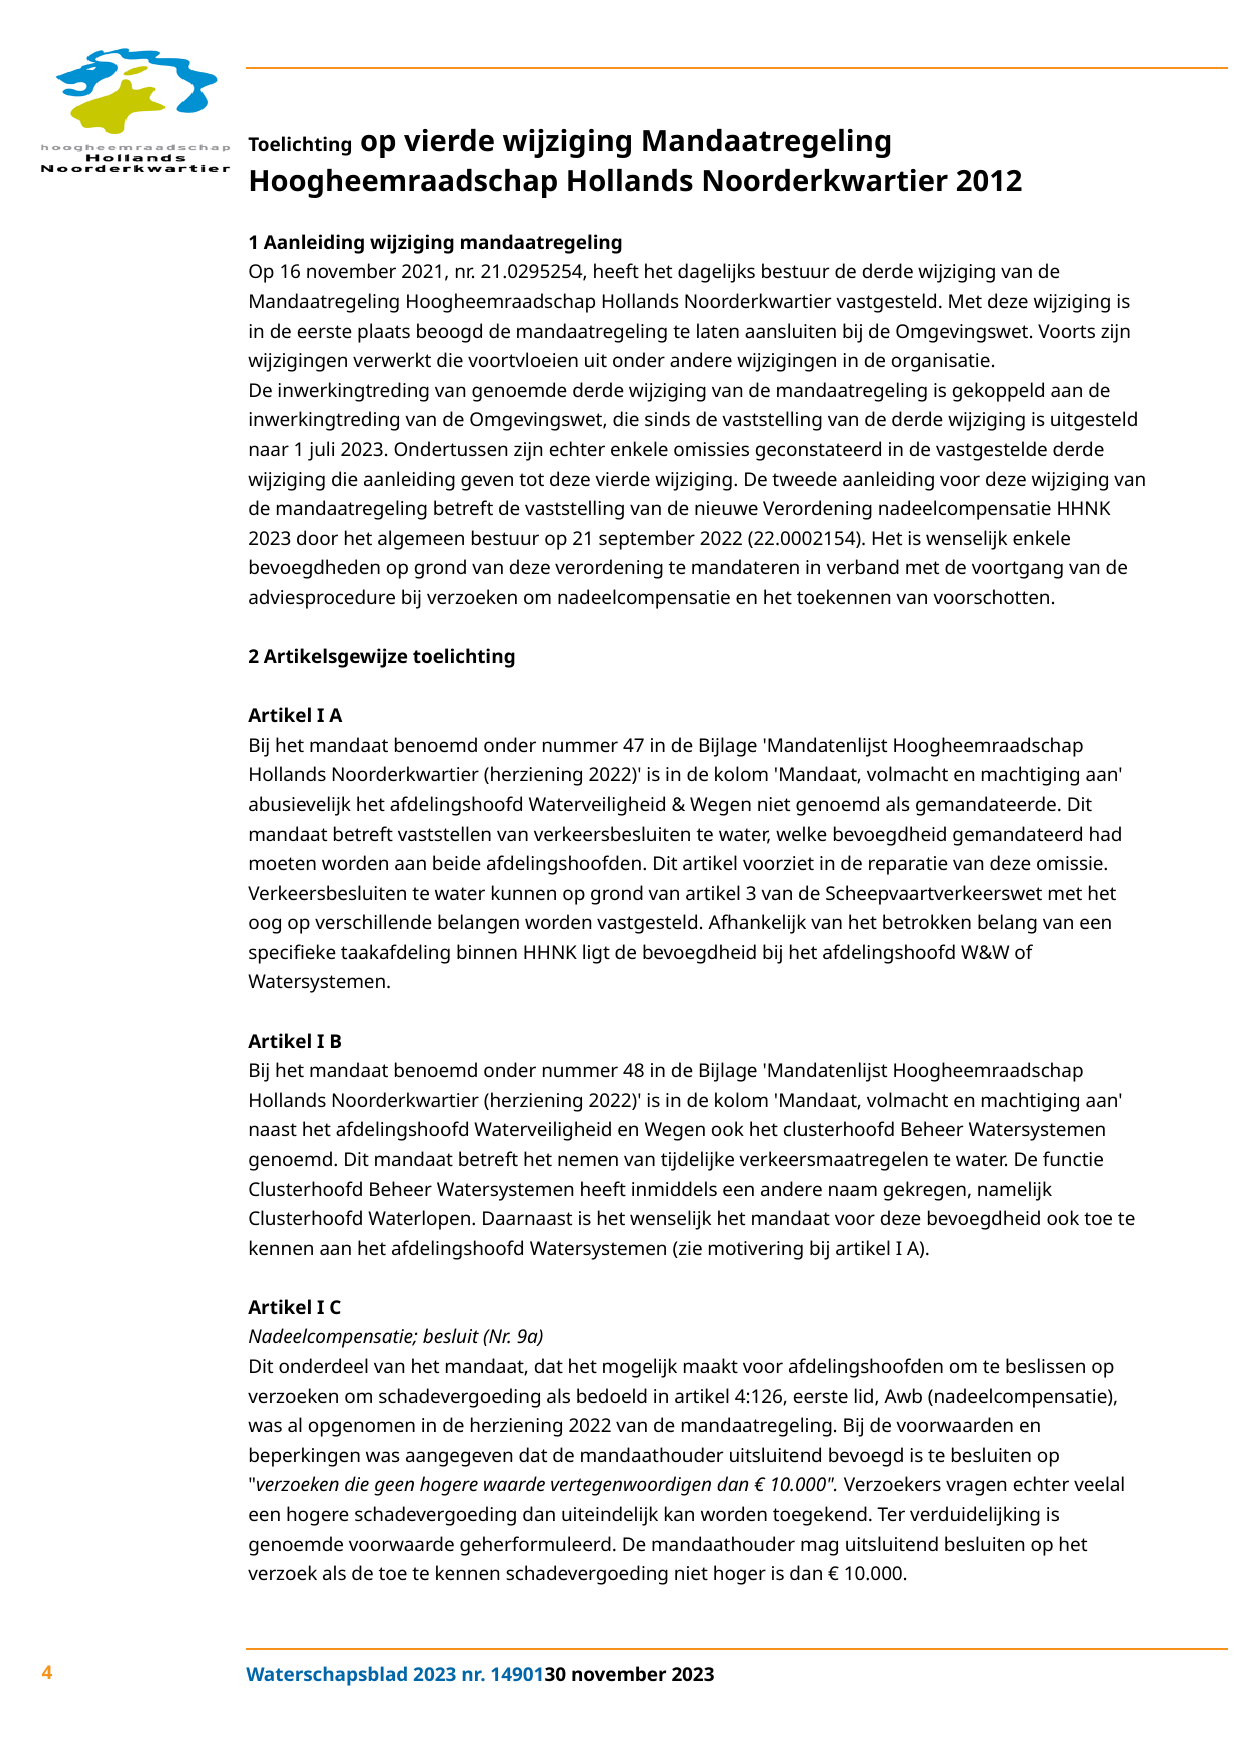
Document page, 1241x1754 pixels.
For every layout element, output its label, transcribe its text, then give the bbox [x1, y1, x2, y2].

text Artikel I C [248, 1294, 1152, 1320]
text Toelichting op vierde wijziging Mandaatregeling Hoogheemraadschap Hollands Noorderkwartier 2012 [248, 121, 1152, 200]
text Bij het mandaat benoemd onder nummer 47 in de Bijlage 'Mandatenlijst Hoogheemraadschap Hollands Noorderkwartier (herziening 2022)' is in de kolom 'Mandaat, volmacht en machtiging aan' abusievelijk het afdelingshoofd Waterveiligheid & Wegen niet genoemd als gemandateerde. Dit mandaat betreft vaststellen van verkeersbesluiten te water, welke bevoegdheid gemandateerd had moeten worden aan beide afdelingshoofden. Dit artikel voorziet in de reparatie van deze omissie. Verkeersbesluiten te water kunnen op grond van artikel 3 van de Scheepvaartverkeerswet met het oog op verschillende belangen worden vastgesteld. Afhankelijk van het betrokken belang van een specifieke taakafdeling binnen HHNK ligt de bevoegdheid bij het afdelingshoofd W&W of Watersystemen. [248, 732, 1152, 994]
text Artikel I B [248, 1028, 1152, 1053]
text Bij het mandaat benoemd onder nummer 48 in de Bijlage 'Mandatenlijst Hoogheemraadschap Hollands Noorderkwartier (herziening 2022)' is in de kolom 'Mandaat, volmacht en machtiging aan' naast het afdelingshoofd Waterveiligheid en Wegen ook het clusterhoofd Beheer Watersystemen genoemd. Dit mandaat betreft het nemen van tijdelijke verkeersmaatregelen te water. De functie Clusterhoofd Beheer Watersystemen heeft inmiddels een andere naam gekregen, namelijk Clusterhoofd Waterlopen. Daarnaast is het wenselijk het mandaat voor deze bevoegdheid ook toe te kennen aan het afdelingshoofd Watersystemen (zie motivering bij artikel I A). [248, 1057, 1152, 1261]
text Dit onderdeel van het mandaat, dat het mogelijk maakt voor afdelingshoofden om te beslissen op verzoeken om schadevergoeding als bedoeld in artikel 4:126, eerste lid, Awb (nadeelcompensatie), was al opgenomen in de herziening 2022 van de mandaatregeling. Bij de voorwaarden en beperkingen was aangegeven dat de mandaathouder uitsluitend bevoegd is te besluiten op "verzoeken die geen hogere waarde vertegenwoordigen dan € 10.000". Verzoekers vragen echter veelal een hogere schadevergoeding dan uiteindelijk kan worden toegekend. Ter verduidelijking is genoemde voorwaarde geherformuleerd. De mandaathouder mag uitsluitend besluiten op het verzoek als de toe te kennen schadevergoeding niet hoger is dan € 10.000. [248, 1353, 1152, 1586]
text De inwerkingtreding van genoemde derde wijziging van de mandaatregeling is gekoppeld aan de inwerkingtreding van de Omgevingswet, die sinds de vaststelling van de derde wijziging is uitgesteld naar 1 juli 2023. Ondertussen zijn echter enkele omissies geconstateerd in de vastgestelde derde wijziging die aanleiding geven tot deze vierde wijziging. De tweede aanleiding voor deze wijziging van de mandaatregeling betreft de vaststelling van de nieuwe Verordening nadeelcompensatie HHNK 2023 door het algemeen bestuur op 21 september 2022 (22.0002154). Het is wenselijk enkele bevoegdheden op grond van deze verordening te mandateren in verband met de voortgang van de adviesprocedure bij verzoeken om nadeelcompensatie en het toekennen van voorschotten. [248, 377, 1152, 610]
text 2 Artikelsgewijze toelichting [248, 643, 1152, 669]
text 1 Aanleiding wijziging mandaatregeling [248, 229, 1152, 255]
text Artikel I A [248, 702, 1152, 728]
picture [41, 47, 231, 172]
text Op 16 november 2021, nr. 21.0295254, heeft het dagelijks bestuur de derde wijziging van de Mandaatregeling Hoogheemraadschap Hollands Noorderkwartier vastgesteld. Met deze wijziging is in de eerste plaats beoogd de mandaatregeling te laten aansluiten bij de Omgevingswet. Voorts zijn wijzigingen verwerkt die voortvloeien uit onder andere wijzigingen in de organisatie. [248, 259, 1152, 373]
text Nadeelcompensatie; besluit (Nr. 9a) [248, 1324, 1152, 1349]
